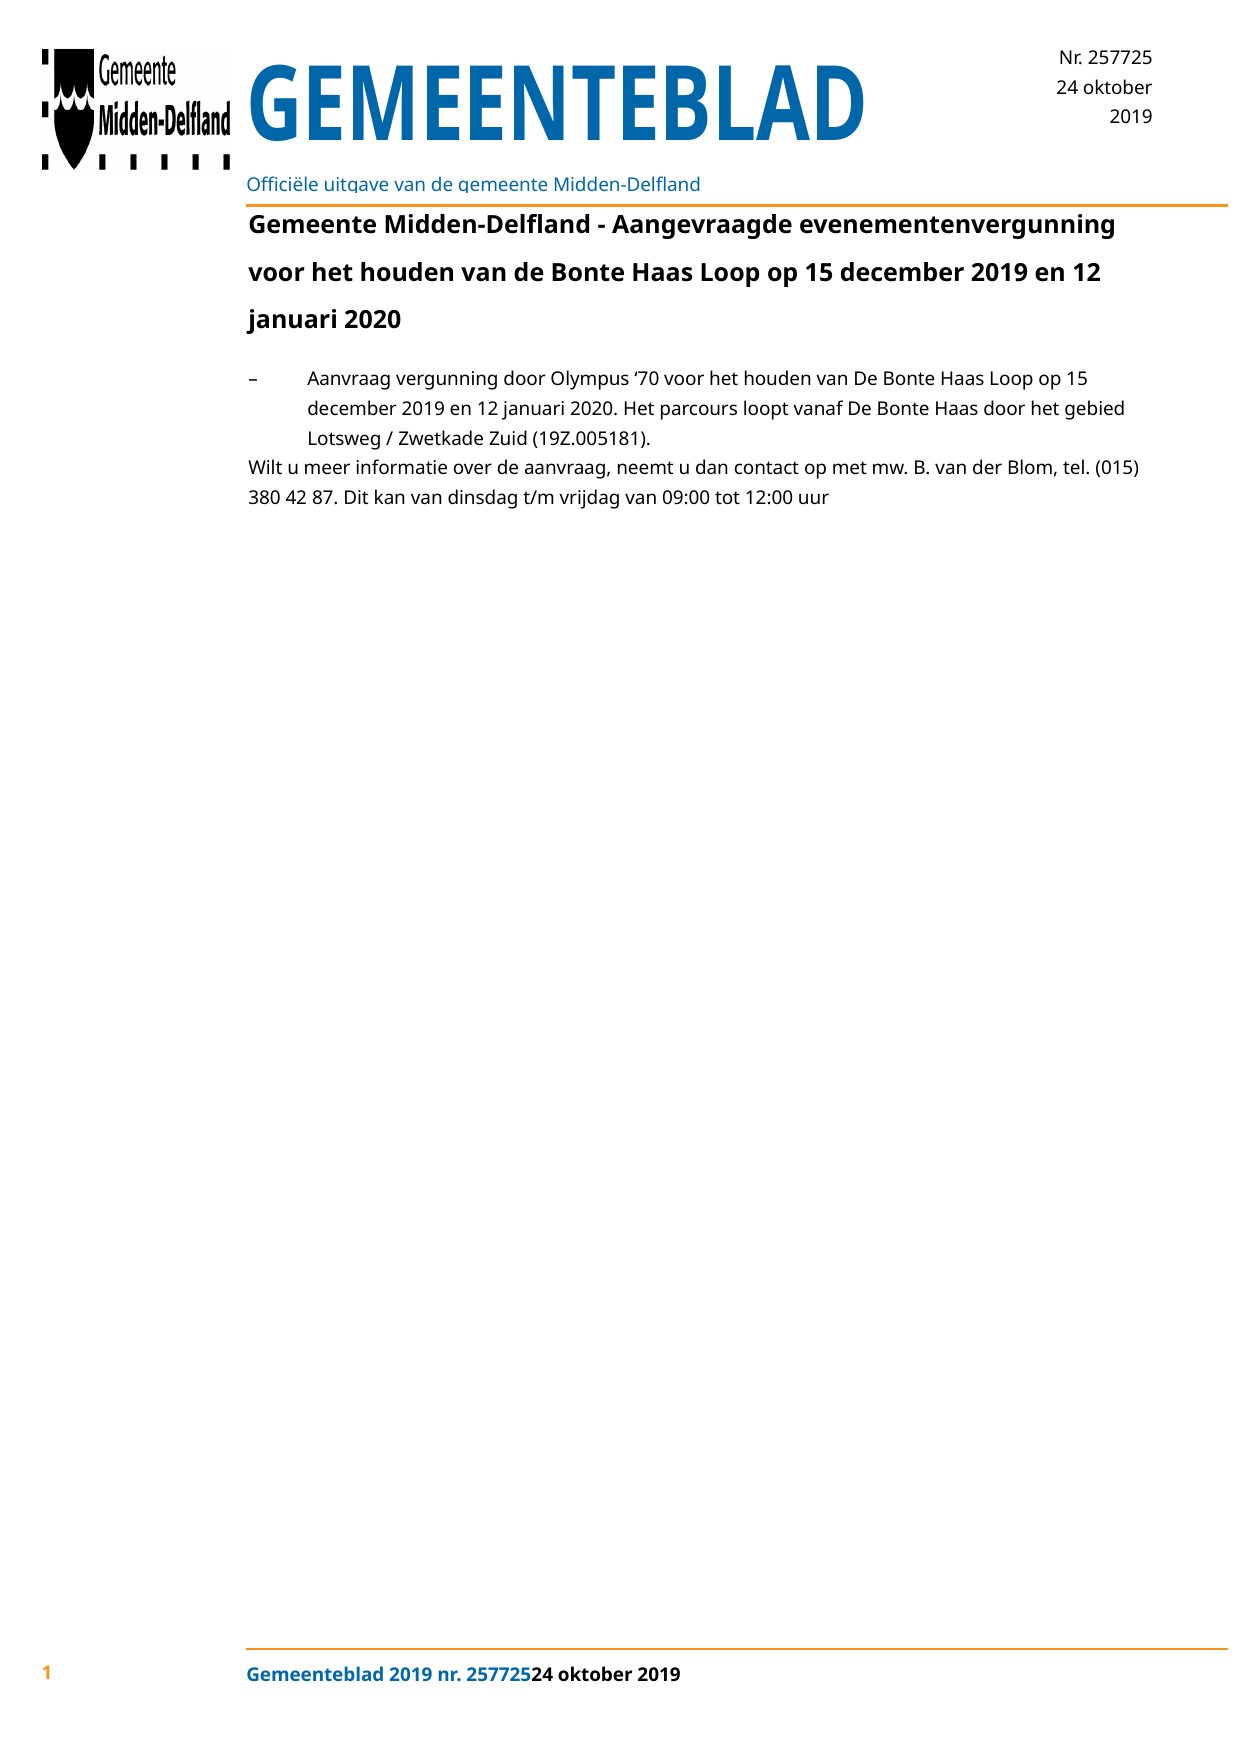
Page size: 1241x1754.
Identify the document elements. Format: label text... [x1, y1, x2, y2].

text Wilt u meer informatie over de aanvraag, neemt u dan contact op met mw. B. van der Blom, tel. (015) 380 42 87. Dit kan van dinsdag t/m vrijdag van 09:00 tot 12:00 uur [248, 454, 1152, 509]
list Aanvraag vergunning door Olympus ‘70 voor het houden van De Bonte Haas Loop op 15 december 2019 en 12 januari 2020. Het parcours loopt vanaf De Bonte Haas door het gebied Lotsweg / Zwetkade Zuid (19Z.005181). [248, 366, 1152, 450]
text Gemeente Midden-Delfland - Aangevraagde evenementenvergunning voor het houden van de Bonte Haas Loop op 15 december 2019 en 12 januari 2020 [248, 207, 1152, 336]
picture [41, 47, 231, 172]
